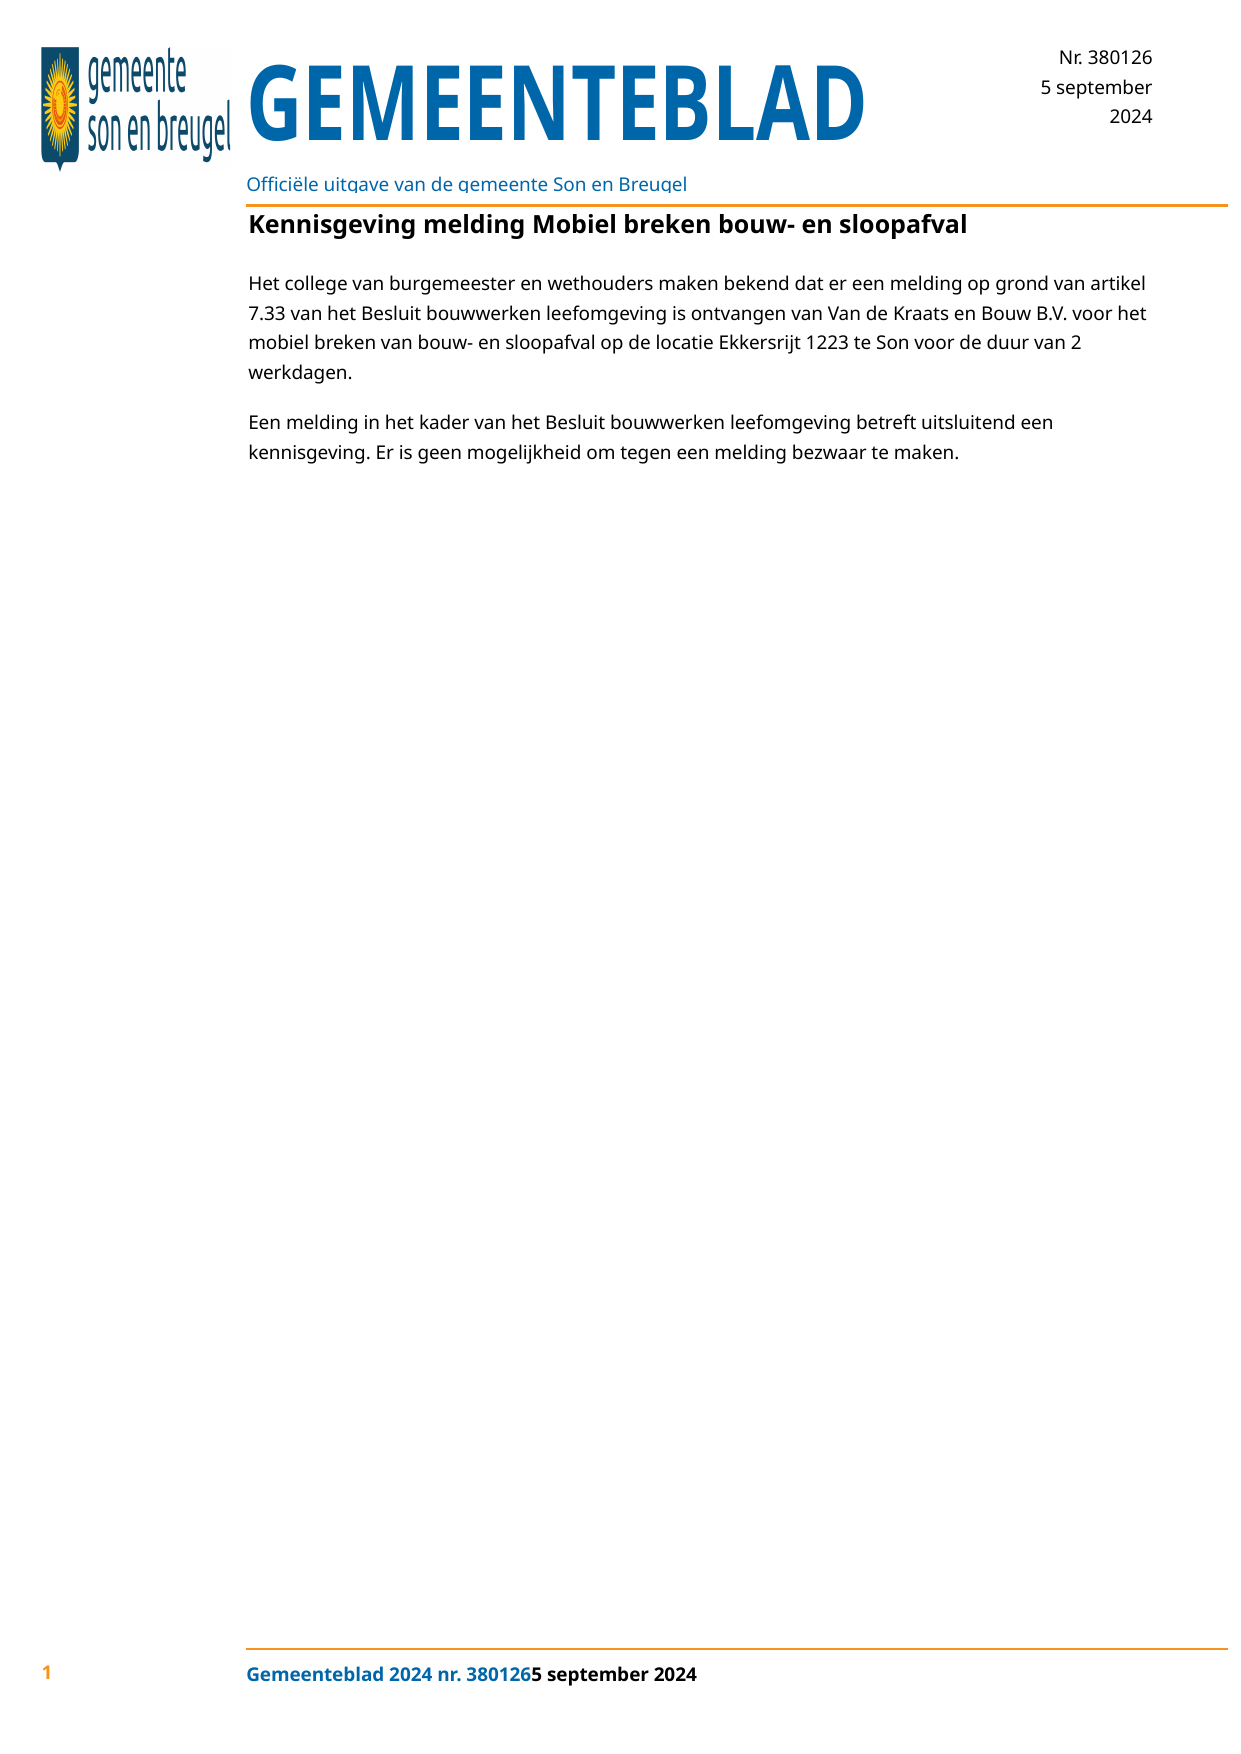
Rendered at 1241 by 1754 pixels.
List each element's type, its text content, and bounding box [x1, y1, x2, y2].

text Het college van burgemeester en wethouders maken bekend dat er een melding op grond van artikel 7.33 van het Besluit bouwwerken leefomgeving is ontvangen van Van de Kraats en Bouw B.V. voor het mobiel breken van bouw- en sloopafval op de locatie Ekkersrijt 1223 te Son voor de duur van 2 werkdagen. [248, 270, 1152, 385]
picture [41, 47, 231, 172]
text Een melding in het kader van het Besluit bouwwerken leefomgeving betreft uitsluitend een kennisgeving. Er is geen mogelijkheid om tegen een melding bezwaar te maken. [248, 409, 1152, 465]
text Kennisgeving melding Mobiel breken bouw- en sloopafval [248, 207, 1152, 241]
